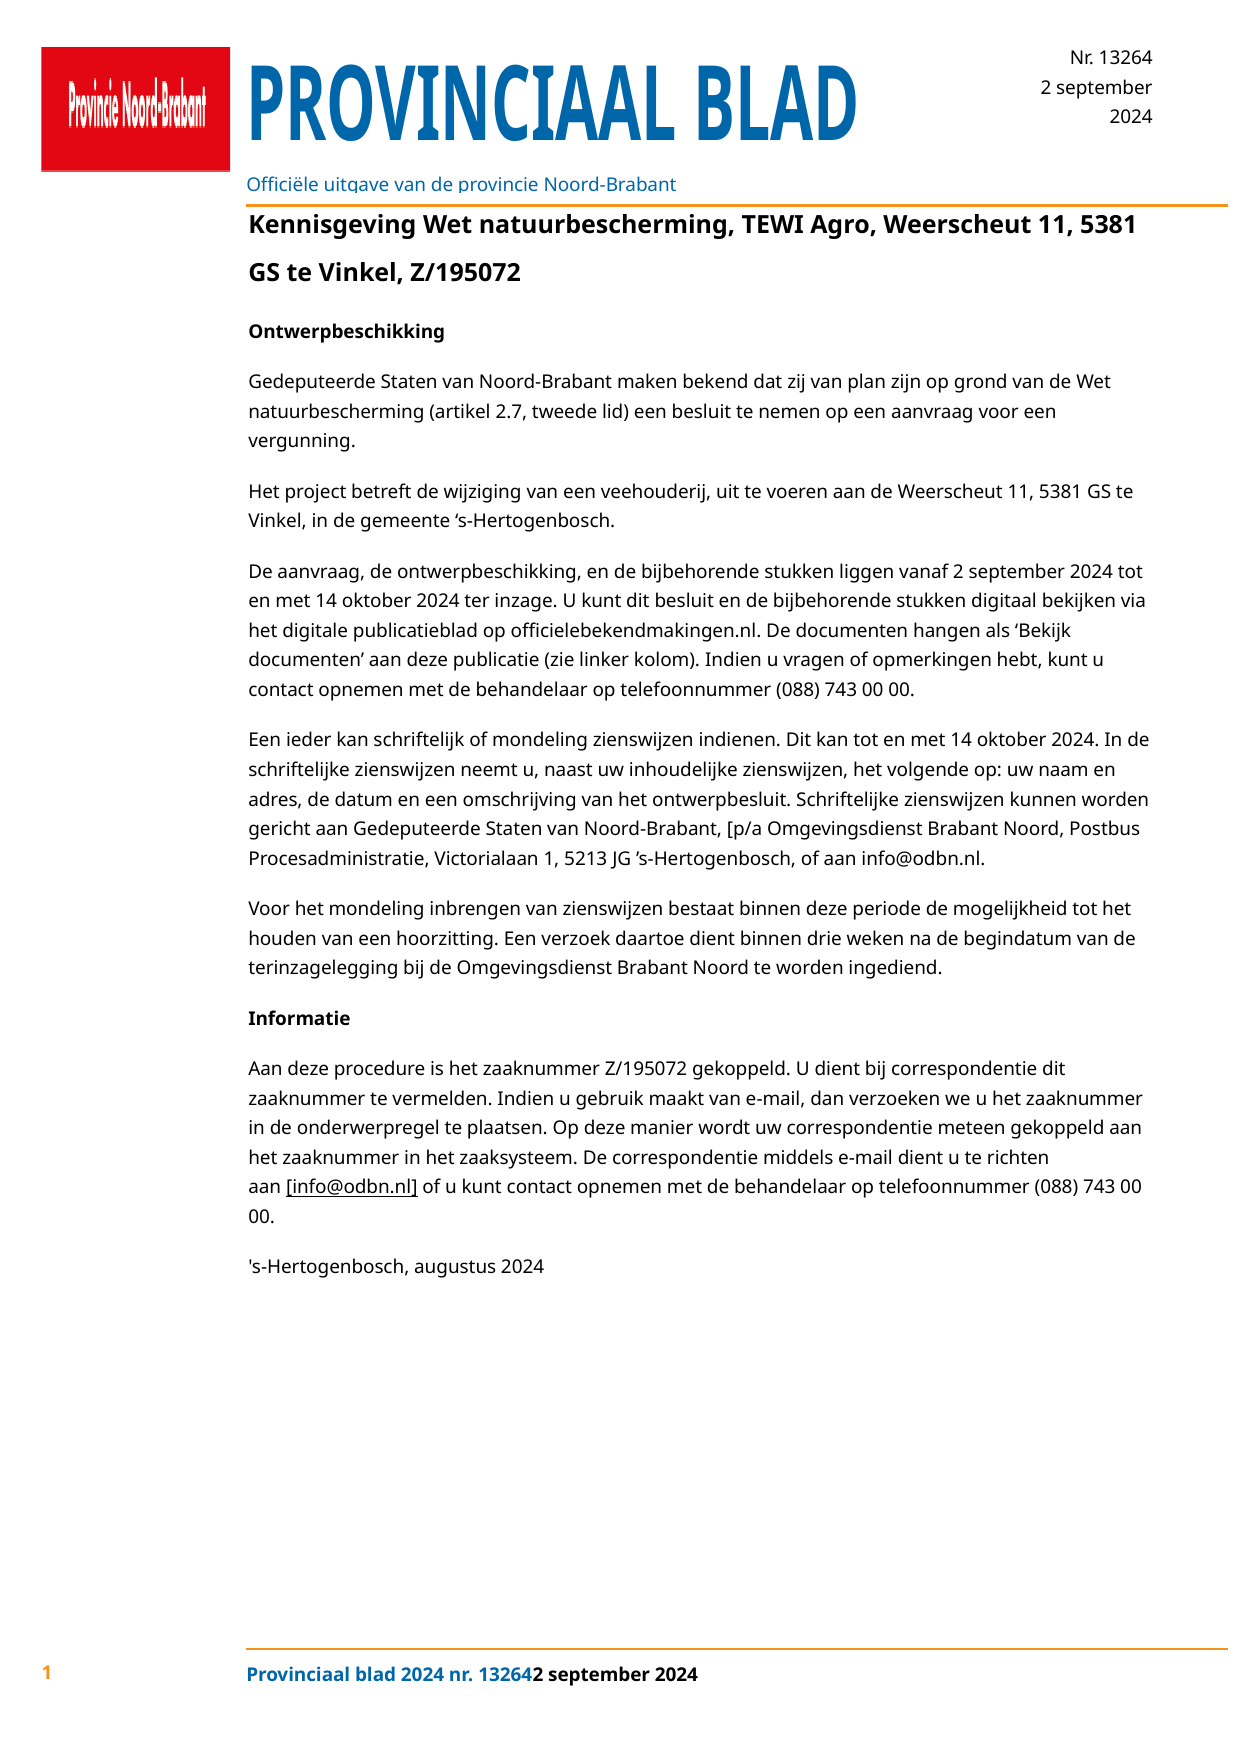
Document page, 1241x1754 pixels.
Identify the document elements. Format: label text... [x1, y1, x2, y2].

text Ontwerpbeschikking [248, 318, 1152, 344]
text Aan deze procedure is het zaaknummer Z/195072 gekoppeld. U dient bij correspondentie dit zaaknummer te vermelden. Indien u gebruik maakt van e-mail, dan verzoeken we u het zaaknummer in de onderwerpregel te plaatsen. Op deze manier wordt uw correspondentie meteen gekoppeld aan het zaaknummer in het zaaksysteem. De correspondentie middels e-mail dient u te richten aan [info@odbn.nl] of u kunt contact opnemen met de behandelaar op telefoonnummer (088) 743 00 00. [248, 1055, 1152, 1229]
text 's-Hertogenbosch, augustus 2024 [248, 1254, 1152, 1279]
text Het project betreft de wijziging van een veehouderij, uit te voeren aan de Weerscheut 11, 5381 GS te Vinkel, in de gemeente ‘s-Hertogenbosch. [248, 478, 1152, 533]
text De aanvraag, de ontwerpbeschikking, en de bijbehorende stukken liggen vanaf 2 september 2024 tot en met 14 oktober 2024 ter inzage. U kunt dit besluit en de bijbehorende stukken digitaal bekijken via het digitale publicatieblad op officielebekendmakingen.nl. De documenten hangen als ‘Bekijk documenten’ aan deze publicatie (zie linker kolom). Indien u vragen of opmerkingen hebt, kunt u contact opnemen met de behandelaar op telefoonnummer (088) 743 00 00. [248, 558, 1152, 702]
text Gedeputeerde Staten van Noord-Brabant maken bekend dat zij van plan zijn op grond van de Wet natuurbescherming (artikel 2.7, tweede lid) een besluit te nemen op een aanvraag voor een vergunning. [248, 368, 1152, 453]
text Informatie [248, 1005, 1152, 1031]
picture [41, 47, 231, 172]
text Voor het mondeling inbrengen van zienswijzen bestaat binnen deze periode de mogelijkheid tot het houden van een hoorzitting. Een verzoek daartoe dient binnen drie weken na de begindatum van de terinzagelegging bij de Omgevingsdienst Brabant Noord te worden ingediend. [248, 895, 1152, 980]
text Een ieder kan schriftelijk of mondeling zienswijzen indienen. Dit kan tot en met 14 oktober 2024. In de schriftelijke zienswijzen neemt u, naast uw inhoudelijke zienswijzen, het volgende op: uw naam en adres, de datum en een omschrijving van het ontwerpbesluit. Schriftelijke zienswijzen kunnen worden gericht aan Gedeputeerde Staten van Noord-Brabant, [p/a Omgevingsdienst Brabant Noord, Postbus Procesadministratie, Victorialaan 1, 5213 JG ’s-Hertogenbosch, of aan info@odbn.nl. [248, 727, 1152, 871]
text Kennisgeving Wet natuurbescherming, TEWI Agro, Weerscheut 11, 5381 GS te Vinkel, Z/195072 [248, 207, 1152, 288]
